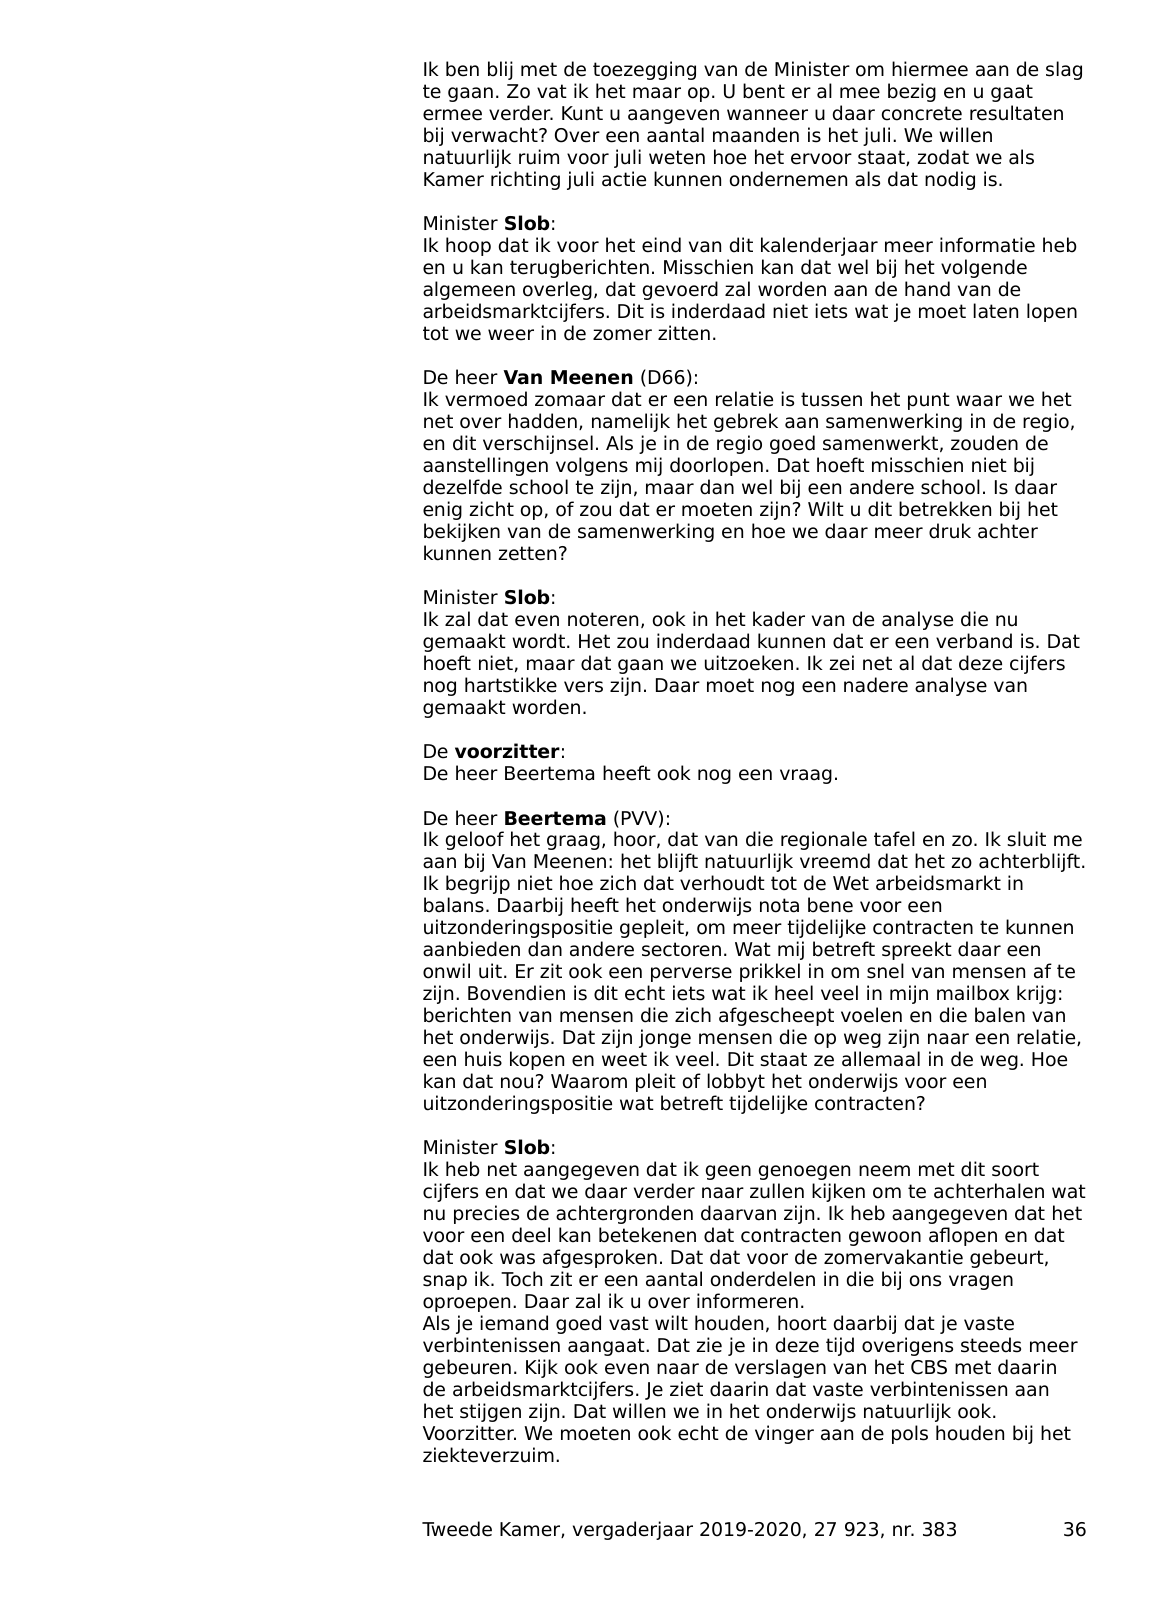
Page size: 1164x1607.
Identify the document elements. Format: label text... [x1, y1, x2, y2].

text Ik vermoed zomaar dat er een relatie is tussen het punt waar we het net over hadden, namelijk het gebrek aan samenwerking in de regio, en dit verschijnsel. Als je in de regio goed samenwerkt, zouden de aanstellingen volgens mij doorlopen. Dat hoeft misschien niet bij dezelfde school te zijn, maar dan wel bij een andere school. Is daar enig zicht op, of zou dat er moeten zijn? Wilt u dit betrekken bij het bekijken van de samenwerking en hoe we daar meer druk achter kunnen zetten? [422, 389, 1087, 565]
text De voorzitter: [422, 741, 1087, 763]
text De heer Beertema heeft ook nog een vraag. [422, 763, 1087, 785]
text Minister Slob: [422, 213, 1087, 235]
text De heer Van Meenen (D66): [422, 367, 1087, 389]
text Minister Slob: [422, 587, 1087, 609]
text Minister Slob: [422, 1137, 1087, 1159]
text Ik heb net aangegeven dat ik geen genoegen neem met dit soort cijfers en dat we daar verder naar zullen kijken om te achterhalen wat nu precies de achtergronden daarvan zijn. Ik heb aangegeven dat het voor een deel kan betekenen dat contracten gewoon aflopen en dat dat ook was afgesproken. Dat dat voor de zomervakantie gebeurt, snap ik. Toch zit er een aantal onderdelen in die bij ons vragen oproepen. Daar zal ik u over informeren. [422, 1159, 1087, 1313]
text Voorzitter. We moeten ook echt de vinger aan de pols houden bij het ziekteverzuim. [422, 1423, 1087, 1467]
text Ik ben blij met de toezegging van de Minister om hiermee aan de slag te gaan. Zo vat ik het maar op. U bent er al mee bezig en u gaat ermee verder. Kunt u aangeven wanneer u daar concrete resultaten bij verwacht? Over een aantal maanden is het juli. We willen natuurlijk ruim voor juli weten hoe het ervoor staat, zodat we als Kamer richting juli actie kunnen ondernemen als dat nodig is. [422, 59, 1087, 191]
text Ik zal dat even noteren, ook in het kader van de analyse die nu gemaakt wordt. Het zou inderdaad kunnen dat er een verband is. Dat hoeft niet, maar dat gaan we uitzoeken. Ik zei net al dat deze cijfers nog hartstikke vers zijn. Daar moet nog een nadere analyse van gemaakt worden. [422, 609, 1087, 719]
text De heer Beertema (PVV): [422, 807, 1087, 829]
text Als je iemand goed vast wilt houden, hoort daarbij dat je vaste verbintenissen aangaat. Dat zie je in deze tijd overigens steeds meer gebeuren. Kijk ook even naar de verslagen van het CBS met daarin de arbeidsmarktcijfers. Je ziet daarin dat vaste verbintenissen aan het stijgen zijn. Dat willen we in het onderwijs natuurlijk ook. [422, 1313, 1087, 1423]
text Ik hoop dat ik voor het eind van dit kalenderjaar meer informatie heb en u kan terugberichten. Misschien kan dat wel bij het volgende algemeen overleg, dat gevoerd zal worden aan de hand van de arbeidsmarktcijfers. Dit is inderdaad niet iets wat je moet laten lopen tot we weer in de zomer zitten. [422, 235, 1087, 345]
text Ik geloof het graag, hoor, dat van die regionale tafel en zo. Ik sluit me aan bij Van Meenen: het blijft natuurlijk vreemd dat het zo achterblijft. Ik begrijp niet hoe zich dat verhoudt tot de Wet arbeidsmarkt in balans. Daarbij heeft het onderwijs nota bene voor een uitzonderingspositie gepleit, om meer tijdelijke contracten te kunnen aanbieden dan andere sectoren. Wat mij betreft spreekt daar een onwil uit. Er zit ook een perverse prikkel in om snel van mensen af te zijn. Bovendien is dit echt iets wat ik heel veel in mijn mailbox krijg: berichten van mensen die zich afgescheept voelen en die balen van het onderwijs. Dat zijn jonge mensen die op weg zijn naar een relatie, een huis kopen en weet ik veel. Dit staat ze allemaal in de weg. Hoe kan dat nou? Waarom pleit of lobbyt het onderwijs voor een uitzonderingspositie wat betreft tijdelijke contracten? [422, 829, 1087, 1115]
